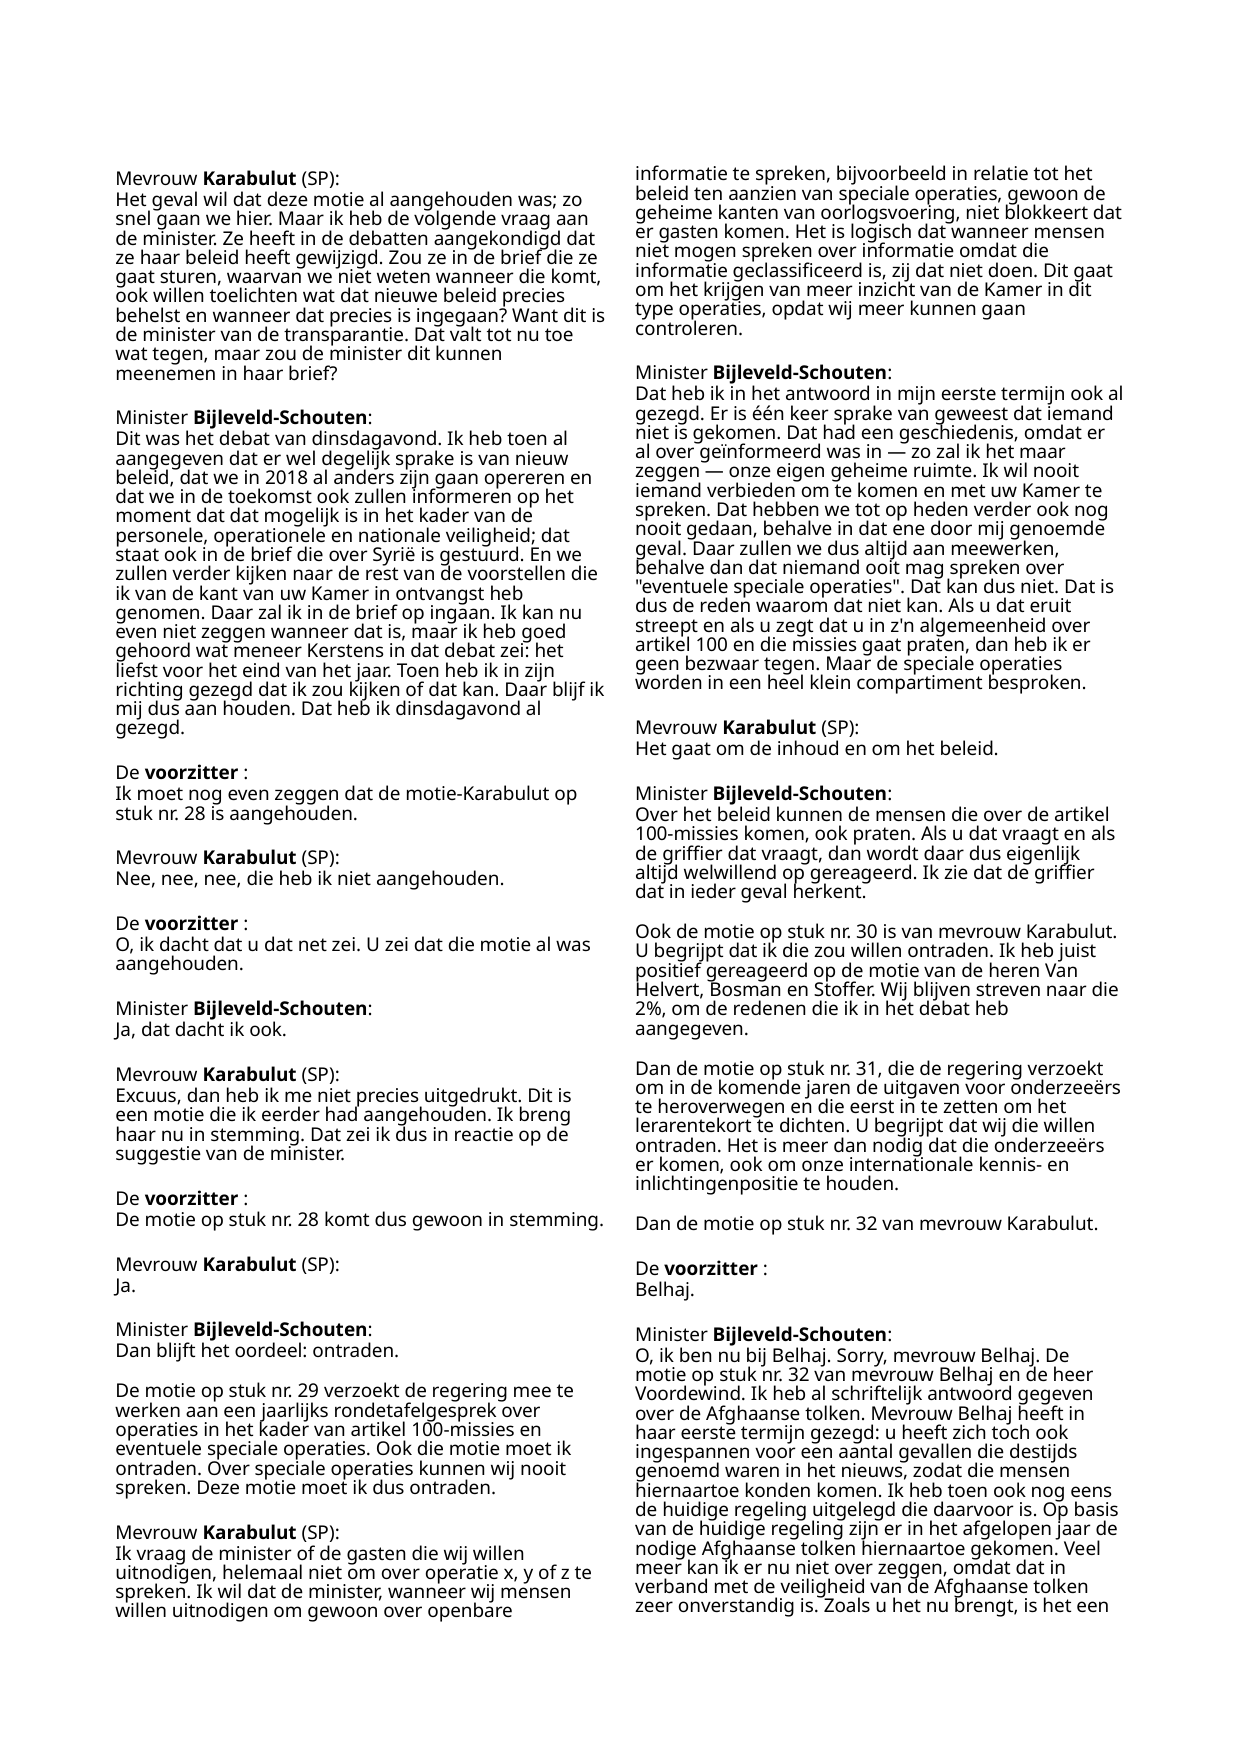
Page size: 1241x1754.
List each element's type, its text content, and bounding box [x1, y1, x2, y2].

text De voorzitter : [635, 1255, 1125, 1281]
text Dan de motie op stuk nr. 32 van mevrouw Karabulut. [635, 1215, 1125, 1234]
text De motie op stuk nr. 29 verzoekt de regering mee te werken aan een jaarlijks rondetafelgesprek over operaties in het kader van artikel 100-missies en eventuele speciale operaties. Ook die motie moet ik ontraden. Over speciale operaties kunnen wij nooit spreken. Deze motie moet ik dus ontraden. [115, 1382, 605, 1498]
text Mevrouw Karabulut (SP): [115, 1061, 605, 1087]
text Minister Bijleveld-Schouten: [115, 1317, 605, 1342]
text De voorzitter : [115, 1185, 605, 1211]
text informatie te spreken, bijvoorbeeld in relatie tot het beleid ten aanzien van speciale operaties, gewoon de geheime kanten van oorlogsvoering, niet blokkeert dat er gasten komen. Het is logisch dat wanneer mensen niet mogen spreken over informatie omdat die informatie geclassificeerd is, zij dat niet doen. Dit gaat om het krijgen van meer inzicht van de Kamer in dit type operaties, opdat wij meer kunnen gaan controleren. [635, 165, 1125, 339]
text Ja, dat dacht ik ook. [115, 1021, 605, 1041]
text Het gaat om de inhoud en om het beleid. [635, 740, 1125, 759]
text Minister Bijleveld-Schouten: [635, 359, 1125, 385]
text Mevrouw Karabulut (SP): [115, 844, 605, 870]
text Ik vraag de minister of de gasten die wij willen uitnodigen, helemaal niet om over operatie x, y of z te spreken. Ik wil dat de minister, wanneer wij mensen willen uitnodigen om gewoon over openbare [115, 1544, 605, 1622]
text Belhaj. [635, 1281, 1125, 1300]
text O, ik ben nu bij Belhaj. Sorry, mevrouw Belhaj. De motie op stuk nr. 32 van mevrouw Belhaj en de heer Voordewind. Ik heb al schriftelijk antwoord gegeven over de Afghaanse tolken. Mevrouw Belhaj heeft in haar eerste termijn gezegd: u heeft zich toch ook ingespannen voor een aantal gevallen die destijds genoemd waren in het nieuws, zodat die mensen hiernaartoe konden komen. Ik heb toen ook nog eens de huidige regeling uitgelegd die daarvoor is. Op basis van de huidige regeling zijn er in het afgelopen jaar de nodige Afghaanse tolken hiernaartoe gekomen. Veel meer kan ik er nu niet over zeggen, omdat dat in verband met de veiligheid van de Afghaanse tolken zeer onverstandig is. Zoals u het nu brengt, is het een [635, 1347, 1125, 1617]
text Mevrouw Karabulut (SP): [635, 714, 1125, 740]
text Mevrouw Karabulut (SP): [115, 165, 605, 191]
text Minister Bijleveld-Schouten: [635, 1321, 1125, 1347]
text Minister Bijleveld-Schouten: [115, 404, 605, 430]
text Minister Bijleveld-Schouten: [115, 996, 605, 1021]
text Ik moet nog even zeggen dat de motie-Karabulut op stuk nr. 28 is aangehouden. [115, 785, 605, 824]
text Ja. [115, 1277, 605, 1296]
text Dan blijft het oordeel: ontraden. [115, 1342, 605, 1362]
text Mevrouw Karabulut (SP): [115, 1251, 605, 1277]
text Mevrouw Karabulut (SP): [115, 1519, 605, 1544]
text O, ik dacht dat u dat net zei. U zei dat die motie al was aangehouden. [115, 936, 605, 975]
text Dit was het debat van dinsdagavond. Ik heb toen al aangegeven dat er wel degelijk sprake is van nieuw beleid, dat we in 2018 al anders zijn gaan opereren en dat we in de toekomst ook zullen informeren op het moment dat dat mogelijk is in het kader van de personele, operationele en nationale veiligheid; dat staat ook in de brief die over Syrië is gestuurd. En we zullen verder kijken naar de rest van de voorstellen die ik van de kant van uw Kamer in ontvangst heb genomen. Daar zal ik in de brief op ingaan. Ik kan nu even niet zeggen wanneer dat is, maar ik heb goed gehoord wat meneer Kerstens in dat debat zei: het liefst voor het eind van het jaar. Toen heb ik in zijn richting gezegd dat ik zou kijken of dat kan. Daar blijf ik mij dus aan houden. Dat heb ik dinsdagavond al gezegd. [115, 430, 605, 739]
text Dat heb ik in het antwoord in mijn eerste termijn ook al gezegd. Er is één keer sprake van geweest dat iemand niet is gekomen. Dat had een geschiedenis, omdat er al over geïnformeerd was in — zo zal ik het maar zeggen — onze eigen geheime ruimte. Ik wil nooit iemand verbieden om te komen en met uw Kamer te spreken. Dat hebben we tot op heden verder ook nog nooit gedaan, behalve in dat ene door mij genoemde geval. Daar zullen we dus altijd aan meewerken, behalve dan dat niemand ooit mag spreken over "eventuele speciale operaties". Dat kan dus niet. Dat is dus de reden waarom dat niet kan. Als u dat eruit streept en als u zegt dat u in z'n algemeenheid over artikel 100 en die missies gaat praten, dan heb ik er geen bezwaar tegen. Maar de speciale operaties worden in een heel klein compartiment besproken. [635, 385, 1125, 694]
text Ook de motie op stuk nr. 30 is van mevrouw Karabulut. U begrijpt dat ik die zou willen ontraden. Ik heb juist positief gereageerd op de motie van de heren Van Helvert, Bosman en Stoffer. Wij blijven streven naar die 2%, om de redenen die ik in het debat heb aangegeven. [635, 923, 1125, 1039]
text Nee, nee, nee, die heb ik niet aangehouden. [115, 870, 605, 889]
text Dan de motie op stuk nr. 31, die de regering verzoekt om in de komende jaren de uitgaven voor onderzeeërs te heroverwegen en die eerst in te zetten om het lerarentekort te dichten. U begrijpt dat wij die willen ontraden. Het is meer dan nodig dat die onderzeeërs er komen, ook om onze internationale kennis- en inlichtingenpositie te houden. [635, 1059, 1125, 1194]
text De voorzitter : [115, 910, 605, 936]
text De voorzitter : [115, 759, 605, 785]
text Excuus, dan heb ik me niet precies uitgedrukt. Dit is een motie die ik eerder had aangehouden. Ik breng haar nu in stemming. Dat zei ik dus in reactie op de suggestie van de minister. [115, 1087, 605, 1164]
text De motie op stuk nr. 28 komt dus gewoon in stemming. [115, 1211, 605, 1230]
text Minister Bijleveld-Schouten: [635, 780, 1125, 806]
text Over het beleid kunnen de mensen die over de artikel 100-missies komen, ook praten. Als u dat vraagt en als de griffier dat vraagt, dan wordt daar dus eigenlijk altijd welwillend op gereageerd. Ik zie dat de griffier dat in ieder geval herkent. [635, 806, 1125, 902]
text Het geval wil dat deze motie al aangehouden was; zo snel gaan we hier. Maar ik heb de volgende vraag aan de minister. Ze heeft in de debatten aangekondigd dat ze haar beleid heeft gewijzigd. Zou ze in de brief die ze gaat sturen, waarvan we niet weten wanneer die komt, ook willen toelichten wat dat nieuwe beleid precies behelst en wanneer dat precies is ingegaan? Want dit is de minister van de transparantie. Dat valt tot nu toe wat tegen, maar zou de minister dit kunnen meenemen in haar brief? [115, 191, 605, 384]
